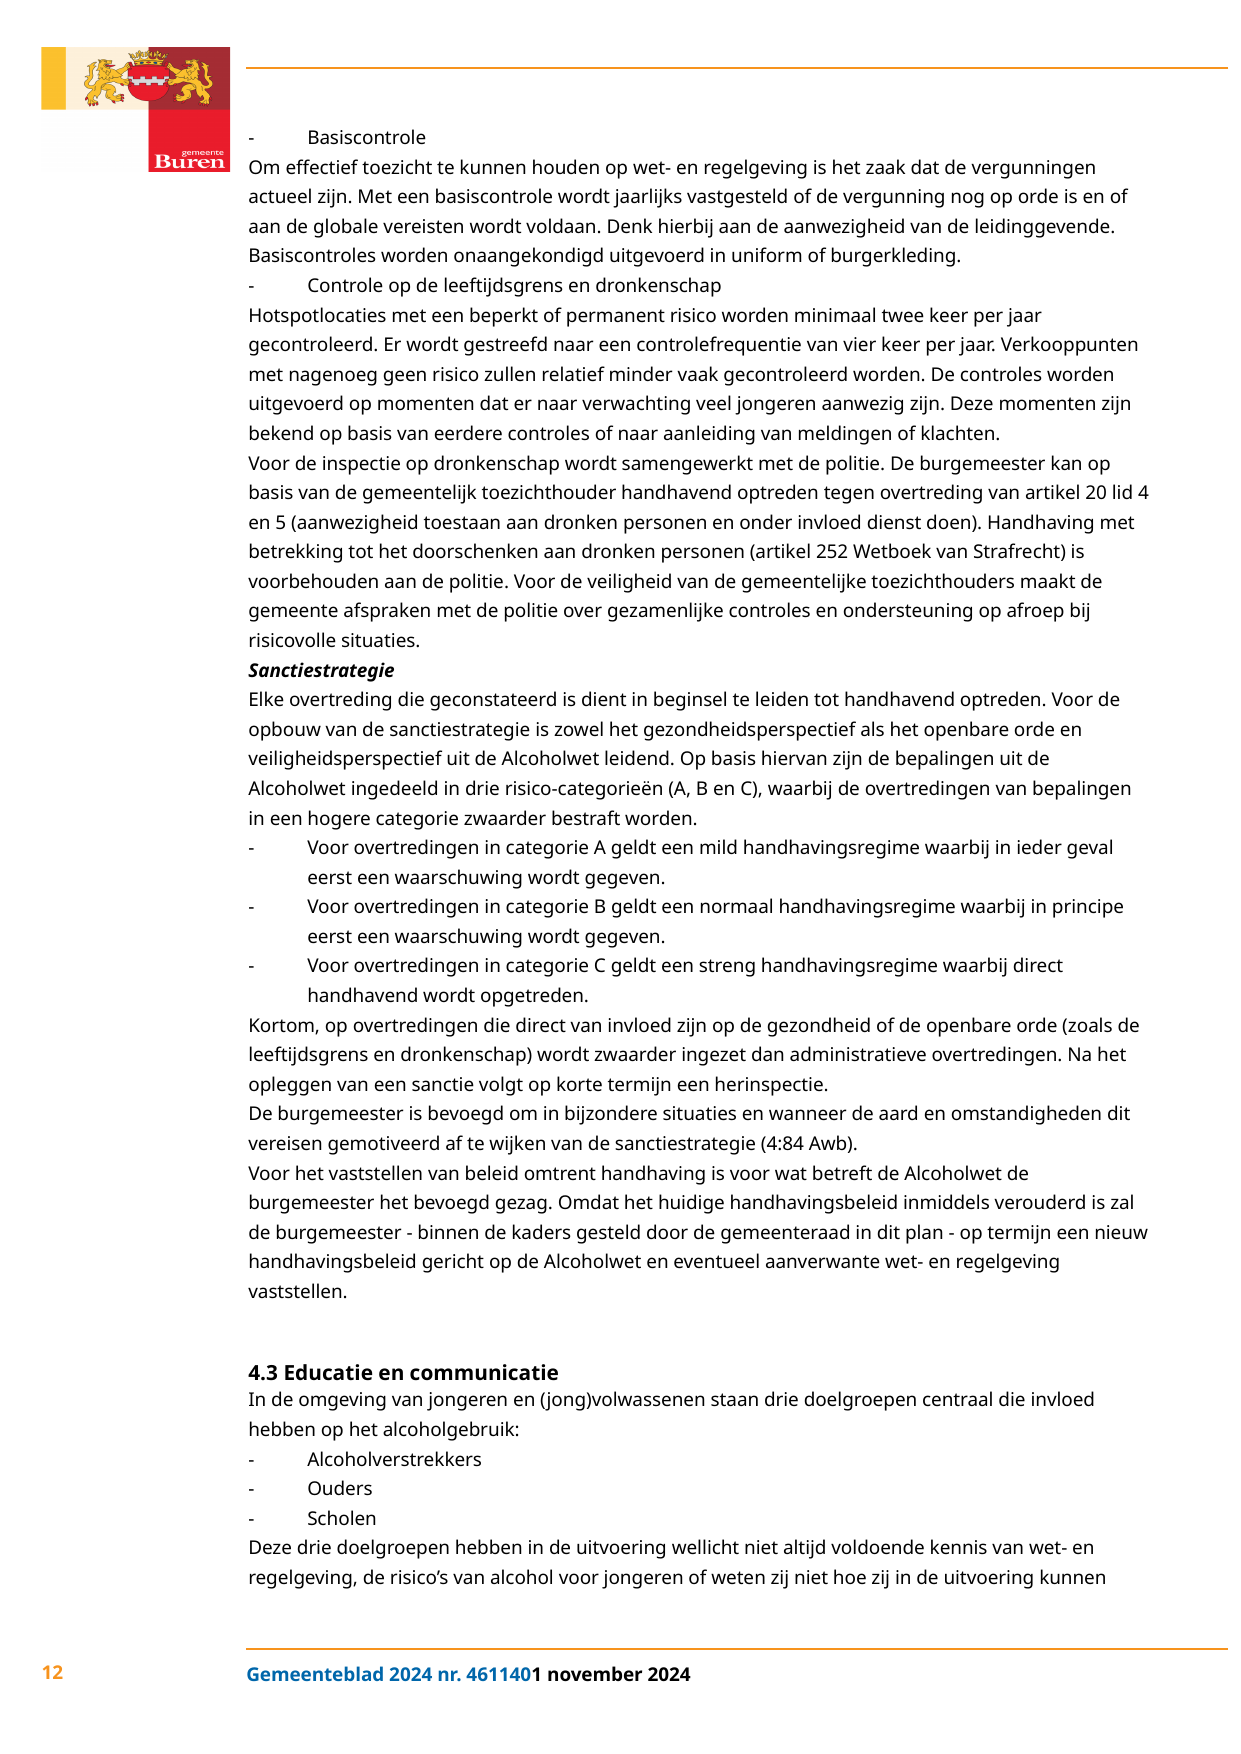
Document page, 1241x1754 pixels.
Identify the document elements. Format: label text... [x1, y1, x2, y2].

list Voor overtredingen in categorie A geldt een mild handhavingsregime waarbij in ieder geval eerst een waarschuwing wordt gegeven. [248, 834, 1152, 890]
text 4.3 Educatie en communicatie [248, 1358, 1152, 1387]
list Alcoholverstrekkers [248, 1446, 1152, 1471]
list Scholen [248, 1505, 1152, 1531]
text Voor het vaststellen van beleid omtrent handhaving is voor wat betreft de Alcoholwet de burgemeester het bevoegd gezag. Omdat het huidige handhavingsbeleid inmiddels verouderd is zal de burgemeester - binnen de kaders gesteld door de gemeenteraad in dit plan - op termijn een nieuw handhavingsbeleid gericht op de Alcoholwet en eventueel aanverwante wet- en regelgeving vaststellen. [248, 1160, 1152, 1304]
text Voor de inspectie op dronkenschap wordt samengewerkt met de politie. De burgemeester kan op basis van de gemeentelijk toezichthouder handhavend optreden tegen overtreding van artikel 20 lid 4 en 5 (aanwezigheid toestaan aan dronken personen en onder invloed dienst doen). Handhaving met betrekking tot het doorschenken aan dronken personen (artikel 252 Wetboek van Strafrecht) is voorbehouden aan de politie. Voor de veiligheid van de gemeentelijke toezichthouders maakt de gemeente afspraken met de politie over gezamenlijke controles en ondersteuning op afroep bij risicovolle situaties. [248, 450, 1152, 653]
text In de omgeving van jongeren en (jong)volwassenen staan drie doelgroepen centraal die invloed hebben op het alcoholgebruik: [248, 1387, 1152, 1442]
text Hotspotlocaties met een beperkt of permanent risico worden minimaal twee keer per jaar gecontroleerd. Er wordt gestreefd naar een controlefrequentie van vier keer per jaar. Verkooppunten met nagenoeg geen risico zullen relatief minder vaak gecontroleerd worden. De controles worden uitgevoerd op momenten dat er naar verwachting veel jongeren aanwezig zijn. Deze momenten zijn bekend op basis van eerdere controles of naar aanleiding van meldingen of klachten. [248, 302, 1152, 446]
text Kortom, op overtredingen die direct van invloed zijn op de gezondheid of de openbare orde (zoals de leeftijdsgrens en dronkenschap) wordt zwaarder ingezet dan administratieve overtredingen. Na het opleggen van een sanctie volgt op korte termijn een herinspectie. [248, 1012, 1152, 1097]
list Basiscontrole [248, 124, 1152, 150]
text Om effectief toezicht te kunnen houden op wet- en regelgeving is het zaak dat de vergunningen actueel zijn. Met een basiscontrole wordt jaarlijks vastgesteld of de vergunning nog op orde is en of aan de globale vereisten wordt voldaan. Denk hierbij aan de aanwezigheid van de leidinggevende. Basiscontroles worden onaangekondigd uitgevoerd in uniform of burgerkleding. [248, 154, 1152, 268]
text Deze drie doelgroepen hebben in de uitvoering wellicht niet altijd voldoende kennis van wet- en regelgeving, de risico’s van alcohol voor jongeren of weten zij niet hoe zij in de uitvoering kunnen [248, 1534, 1152, 1590]
list Controle op de leeftijdsgrens en dronkenschap [248, 272, 1152, 298]
list Ouders [248, 1475, 1152, 1501]
list Voor overtredingen in categorie C geldt een streng handhavingsregime waarbij direct handhavend wordt opgetreden. [248, 953, 1152, 1008]
text Sanctiestrategie [248, 657, 1152, 683]
picture [41, 47, 231, 172]
text De burgemeester is bevoegd om in bijzondere situaties en wanneer de aard en omstandigheden dit vereisen gemotiveerd af te wijken van de sanctiestrategie (4:84 Awb). [248, 1101, 1152, 1156]
text Elke overtreding die geconstateerd is dient in beginsel te leiden tot handhavend optreden. Voor de opbouw van de sanctiestrategie is zowel het gezondheidsperspectief als het openbare orde en veiligheidsperspectief uit de Alcoholwet leidend. Op basis hiervan zijn de bepalingen uit de Alcoholwet ingedeeld in drie risico-categorieën (A, B en C), waarbij de overtredingen van bepalingen in een hogere categorie zwaarder bestraft worden. [248, 686, 1152, 831]
list Voor overtredingen in categorie B geldt een normaal handhavingsregime waarbij in principe eerst een waarschuwing wordt gegeven. [248, 893, 1152, 949]
